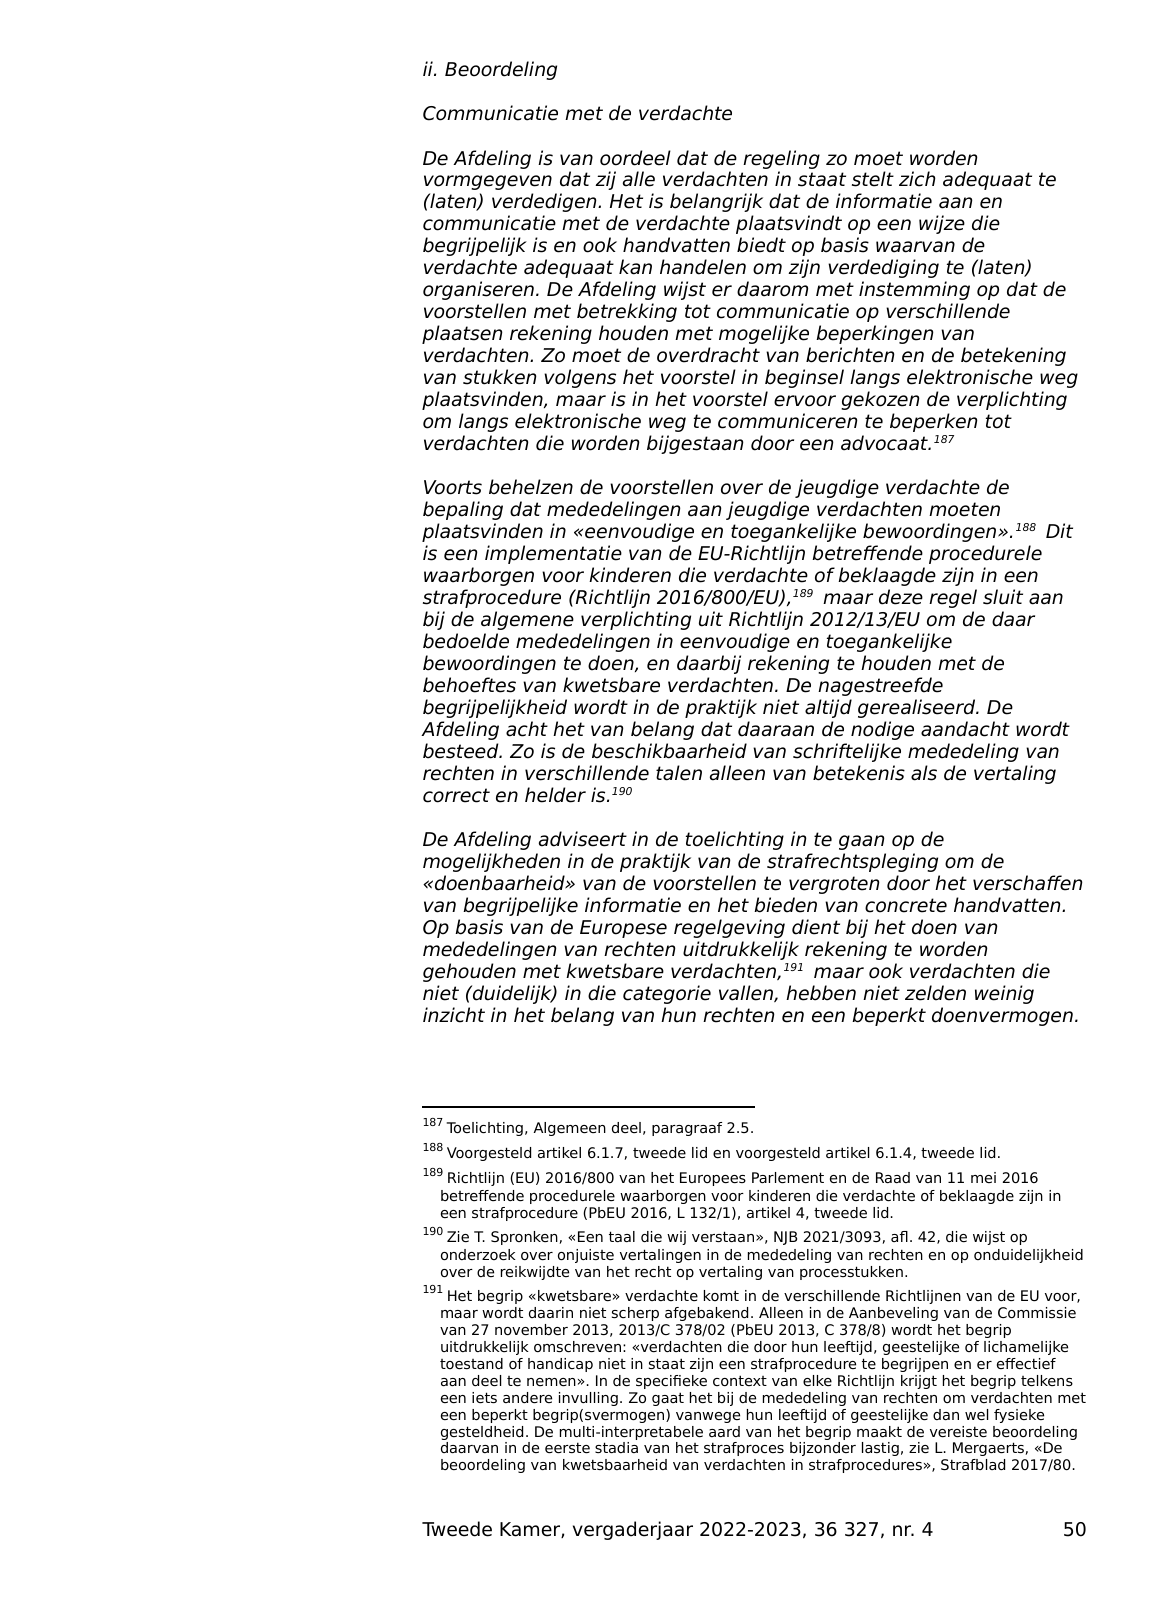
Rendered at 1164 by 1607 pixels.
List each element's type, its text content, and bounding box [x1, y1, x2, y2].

text Voorgesteld artikel 6.1.7, tweede lid en voorgesteld artikel 6.1.4, tweede lid. [422, 1141, 1087, 1163]
text Het begrip «kwetsbare» verdachte komt in de verschillende Richtlijnen van de EU voor, maar wordt daarin niet scherp afgebakend. Alleen in de Aanbeveling van de Commissie van 27 november 2013, 2013/C 378/02 (PbEU 2013, C 378/8) wordt het begrip uitdrukkelijk omschreven: «verdachten die door hun leeftijd, geestelijke of lichamelijke toestand of handicap niet in staat zijn een strafprocedure te begrijpen en er effectief aan deel te nemen». In de specifieke context van elke Richtlijn krijgt het begrip telkens een iets andere invulling. Zo gaat het bij de mededeling van rechten om verdachten met een beperkt begrip(svermogen) vanwege hun leeftijd of geestelijke dan wel fysieke gesteldheid. De multi-interpretabele aard van het begrip maakt de vereiste beoordeling daarvan in de eerste stadia van het strafproces bijzonder lastig, zie L. Mergaerts, «De beoordeling van kwetsbaarheid van verdachten in strafprocedures», Strafblad 2017/80. [422, 1283, 1087, 1474]
text Richtlijn (EU) 2016/800 van het Europees Parlement en de Raad van 11 mei 2016 betreffende procedurele waarborgen voor kinderen die verdachte of beklaagde zijn in een strafprocedure (PbEU 2016, L 132/1), artikel 4, tweede lid. [422, 1166, 1087, 1222]
text De Afdeling adviseert in de toelichting in te gaan op de mogelijkheden in de praktijk van de strafrechtspleging om de «doenbaarheid» van de voorstellen te vergroten door het verschaffen van begrijpelijke informatie en het bieden van concrete handvatten. Op basis van de Europese regelgeving dient bij het doen van mededelingen van rechten uitdrukkelijk rekening te worden gehouden met kwetsbare verdachten, maar ook verdachten die niet (duidelijk) in die categorie vallen, hebben niet zelden weinig inzicht in het belang van hun rechten en een beperkt doenvermogen. [422, 829, 1087, 1027]
text Zie T. Spronken, «Een taal die wij verstaan», NJB 2021/3093, afl. 42, die wijst op onderzoek over onjuiste vertalingen in de mededeling van rechten en op onduidelijkheid over de reikwijdte van het recht op vertaling van processtukken. [422, 1225, 1087, 1281]
text De Afdeling is van oordeel dat de regeling zo moet worden vormgegeven dat zij alle verdachten in staat stelt zich adequaat te (laten) verdedigen. Het is belangrijk dat de informatie aan en communicatie met de verdachte plaatsvindt op een wijze die begrijpelijk is en ook handvatten biedt op basis waarvan de verdachte adequaat kan handelen om zijn verdediging te (laten) organiseren. De Afdeling wijst er daarom met instemming op dat de voorstellen met betrekking tot communicatie op verschillende plaatsen rekening houden met mogelijke beperkingen van verdachten. Zo moet de overdracht van berichten en de betekening van stukken volgens het voorstel in beginsel langs elektronische weg plaatsvinden, maar is in het voorstel ervoor gekozen de verplichting om langs elektronische weg te communiceren te beperken tot verdachten die worden bijgestaan door een advocaat. [422, 147, 1087, 455]
text Voorts behelzen de voorstellen over de jeugdige verdachte de bepaling dat mededelingen aan jeugdige verdachten moeten plaatsvinden in «eenvoudige en toegankelijke bewoordingen». Dit is een implementatie van de EU-Richtlijn betreffende procedurele waarborgen voor kinderen die verdachte of beklaagde zijn in een strafprocedure (Richtlijn 2016/800/EU), maar deze regel sluit aan bij de algemene verplichting uit Richtlijn 2012/13/EU om de daar bedoelde mededelingen in eenvoudige en toegankelijke bewoordingen te doen, en daarbij rekening te houden met de behoeftes van kwetsbare verdachten. De nagestreefde begrijpelijkheid wordt in de praktijk niet altijd gerealiseerd. De Afdeling acht het van belang dat daaraan de nodige aandacht wordt besteed. Zo is de beschikbaarheid van schriftelijke mededeling van rechten in verschillende talen alleen van betekenis als de vertaling correct en helder is. [422, 477, 1087, 807]
subtitle ii. Beoordeling [422, 59, 1087, 81]
subtitle Communicatie met de verdachte [422, 103, 1087, 125]
text Toelichting, Algemeen deel, paragraaf 2.5. [422, 1116, 1087, 1138]
